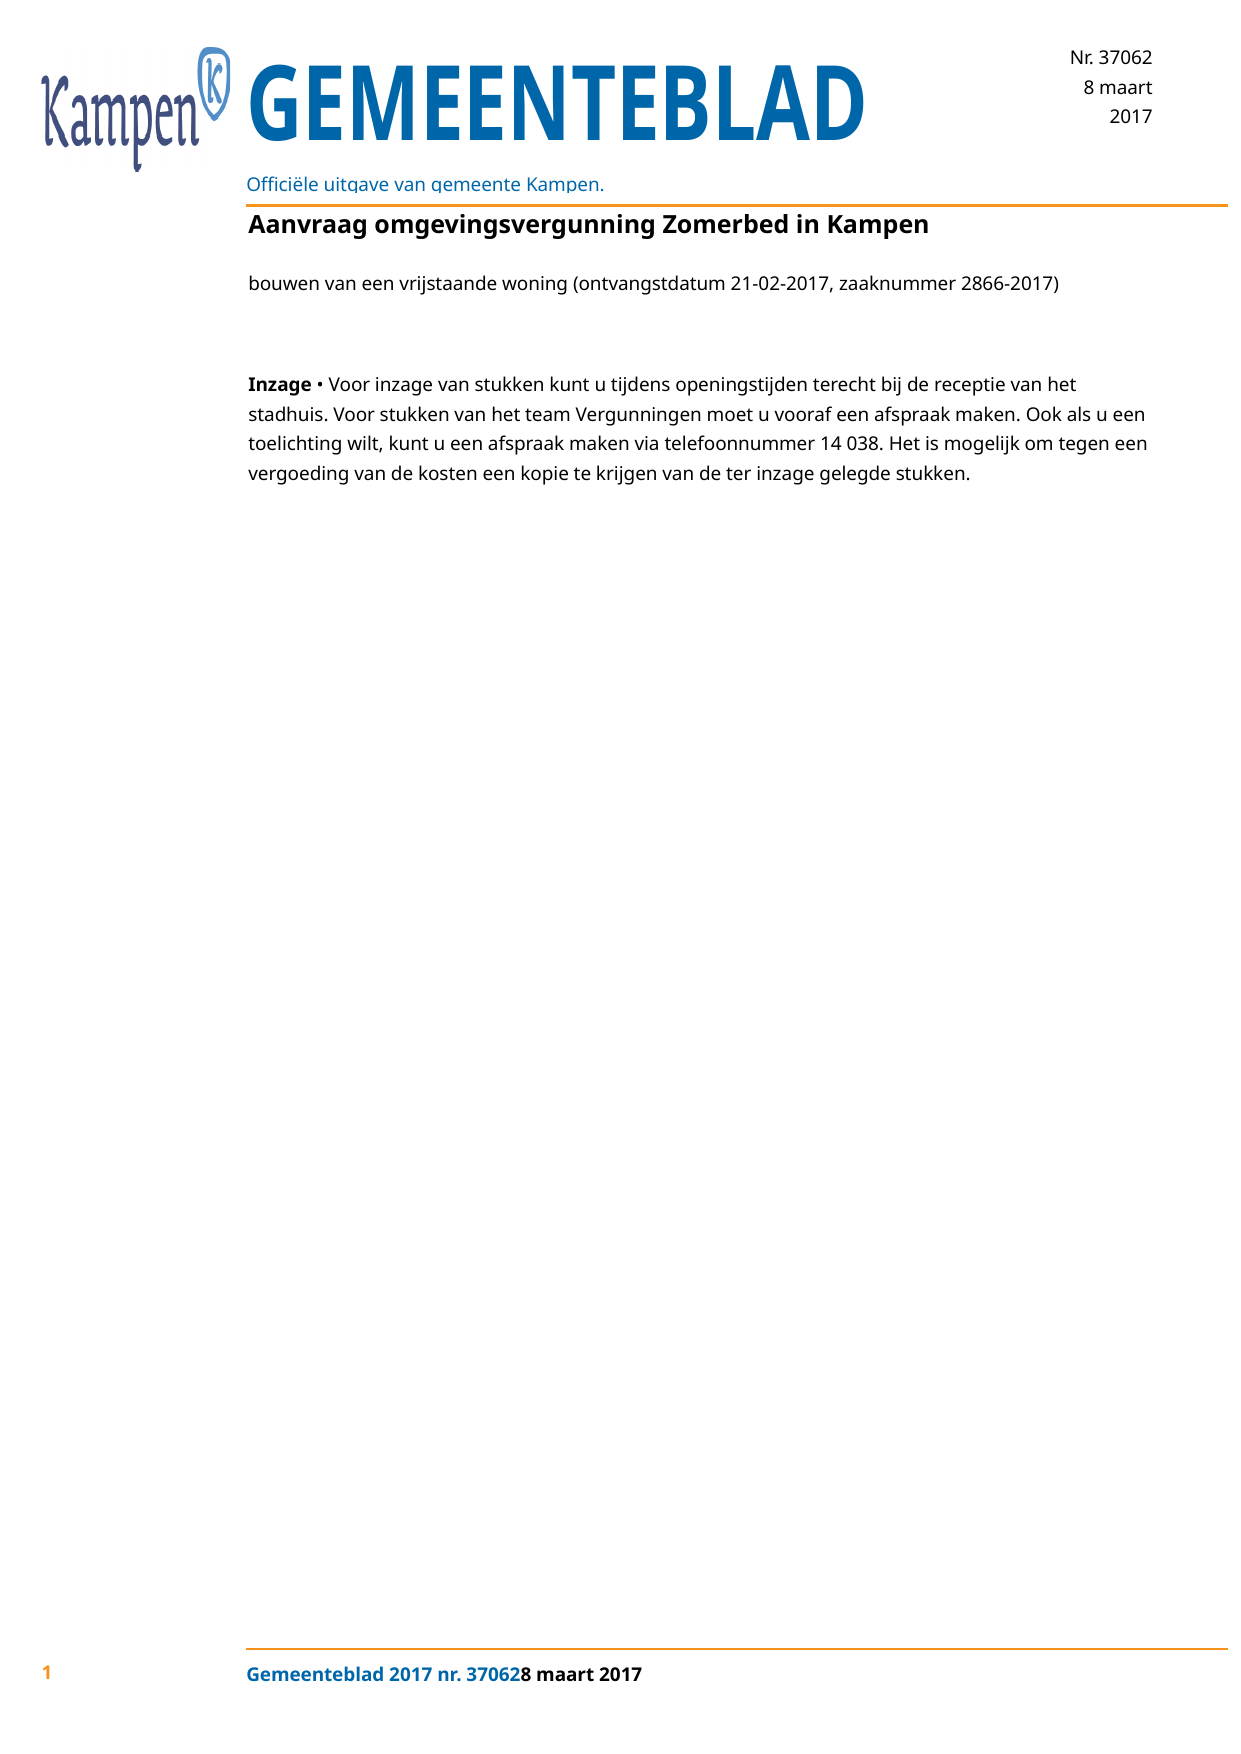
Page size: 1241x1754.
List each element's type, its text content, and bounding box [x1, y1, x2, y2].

picture [41, 47, 231, 172]
text Inzage • Voor inzage van stukken kunt u tijdens openingstijden terecht bij de receptie van het stadhuis. Voor stukken van het team Vergunningen moet u vooraf een afspraak maken. Ook als u een toelichting wilt, kunt u een afspraak maken via telefoonnummer 14 038. Het is mogelijk om tegen een vergoeding van de kosten een kopie te krijgen van de ter inzage gelegde stukken. [248, 371, 1152, 486]
text bouwen van een vrijstaande woning (ontvangstdatum 21-02-2017, zaaknummer 2866-2017) [248, 270, 1152, 296]
text Aanvraag omgevingsvergunning Zomerbed in Kampen [248, 207, 1152, 241]
